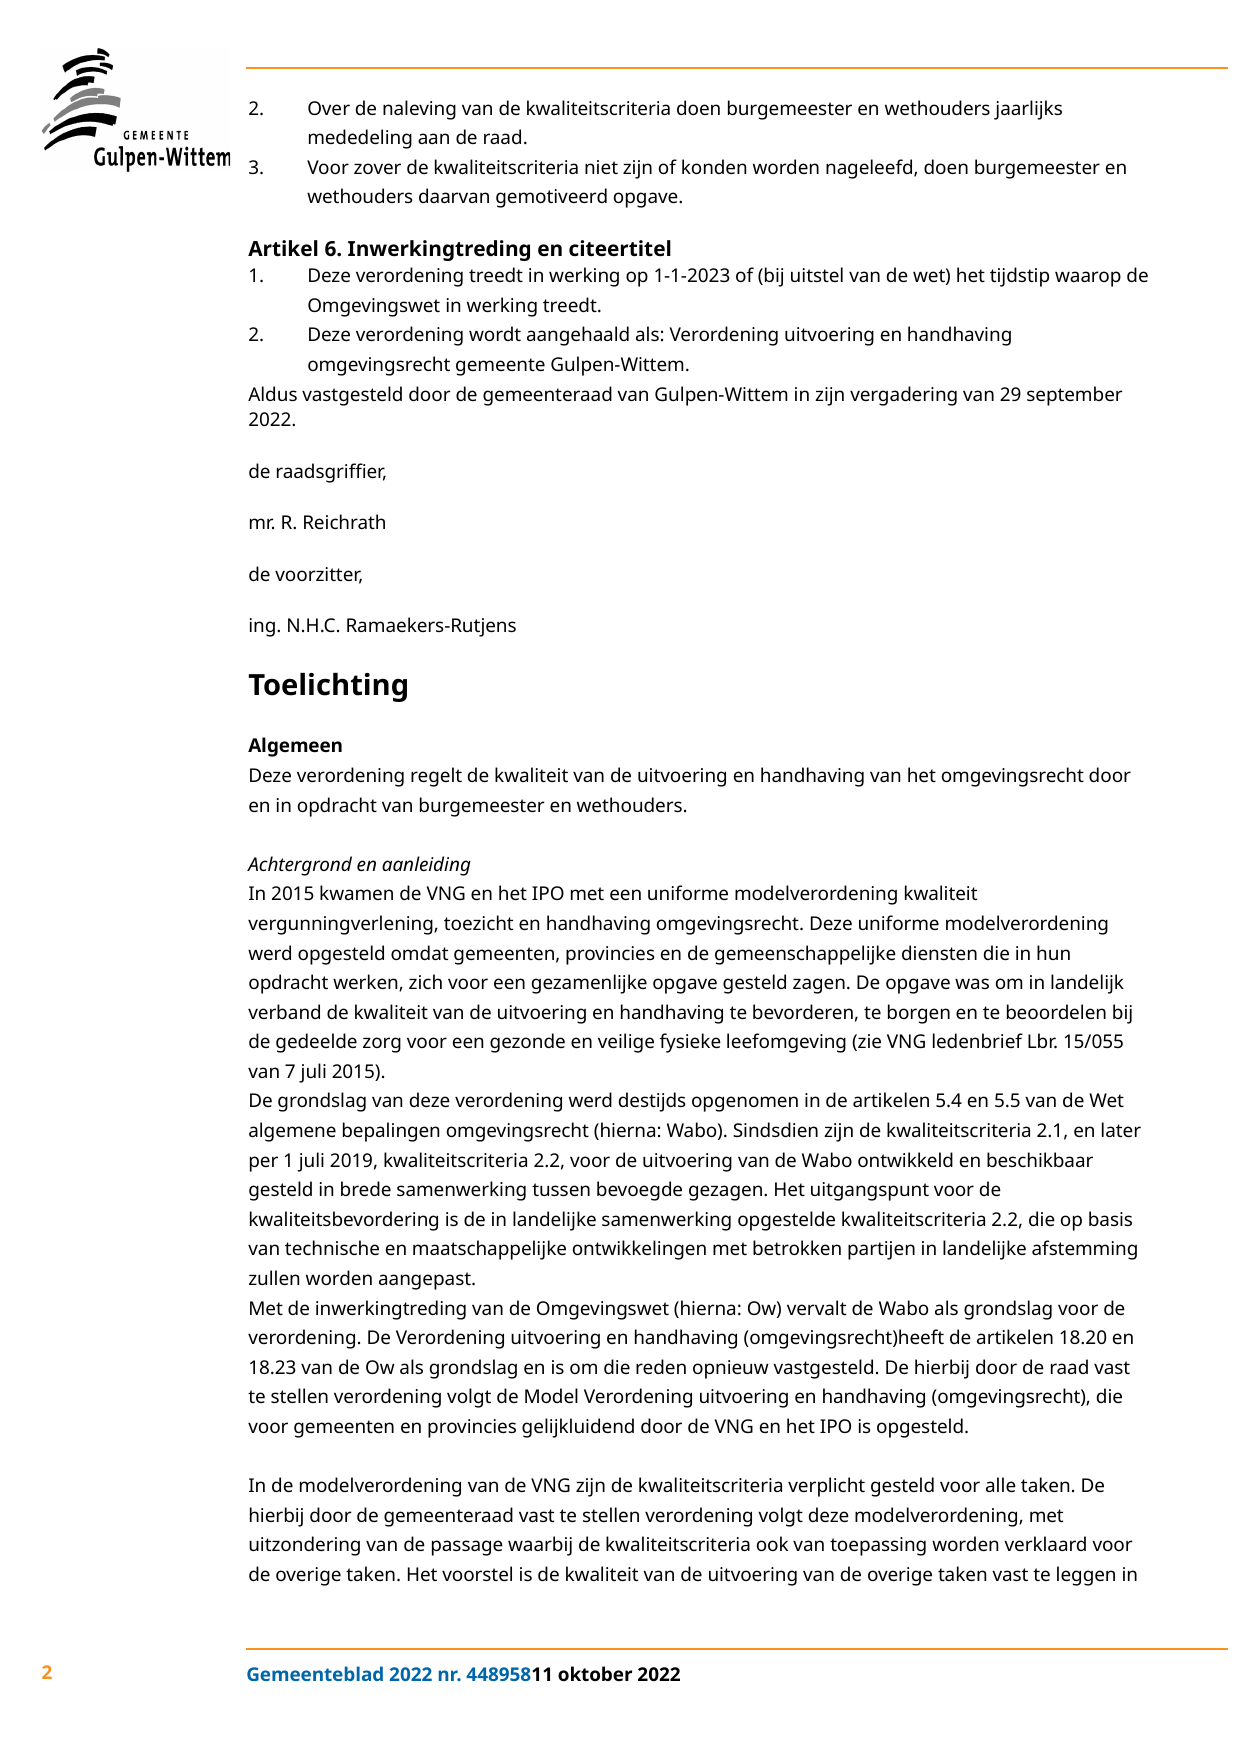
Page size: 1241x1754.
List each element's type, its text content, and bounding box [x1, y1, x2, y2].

text Achtergrond en aanleiding [248, 851, 1152, 877]
text Algemeen [248, 733, 1152, 758]
list Deze verordening wordt aangehaald als: Verordening uitvoering en handhaving omgevingsrecht gemeente Gulpen-Wittem. [248, 322, 1152, 377]
list Deze verordening treedt in werking op 1-1-2023 of (bij uitstel van de wet) het tijdstip waarop de Omgevingswet in werking treedt. [248, 262, 1152, 318]
text de voorzitter, [248, 561, 1152, 587]
text In 2015 kwamen de VNG en het IPO met een uniforme modelverordening kwaliteit vergunningverlening, toezicht en handhaving omgevingsrecht. Deze uniforme modelverordening werd opgesteld omdat gemeenten, provincies en de gemeenschappelijke diensten die in hun opdracht werken, zich voor een gezamenlijke opgave gesteld zagen. De opgave was om in landelijk verband de kwaliteit van de uitvoering en handhaving te bevorderen, te borgen en te beoordelen bij de gedeelde zorg voor een gezonde en veilige fysieke leefomgeving (zie VNG ledenbrief Lbr. 15/055 van 7 juli 2015). [248, 881, 1152, 1084]
text mr. R. Reichrath [248, 509, 1152, 535]
text Met de inwerkingtreding van de Omgevingswet (hierna: Ow) vervalt de Wabo als grondslag voor de verordening. De Verordening uitvoering en handhaving (omgevingsrecht)heeft de artikelen 18.20 en 18.23 van de Ow als grondslag en is om die reden opnieuw vastgesteld. De hierbij door de raad vast te stellen verordening volgt de Model Verordening uitvoering en handhaving (omgevingsrecht), die voor gemeenten en provincies gelijkluidend door de VNG en het IPO is opgesteld. [248, 1295, 1152, 1439]
picture [41, 47, 231, 172]
text Artikel 6. Inwerkingtreding en citeertitel [248, 234, 1152, 262]
list Over de naleving van de kwaliteitscriteria doen burgemeester en wethouders jaarlijks mededeling aan de raad. [248, 95, 1152, 150]
text Aldus vastgesteld door de gemeenteraad van Gulpen-Wittem in zijn vergadering van 29 september 2022. [248, 381, 1152, 432]
text In de modelverordening van de VNG zijn de kwaliteitscriteria verplicht gesteld voor alle taken. De hierbij door de gemeenteraad vast te stellen verordening volgt deze modelverordening, met uitzondering van de passage waarbij de kwaliteitscriteria ook van toepassing worden verklaard voor de overige taken. Het voorstel is de kwaliteit van de uitvoering van de overige taken vast te leggen in [248, 1472, 1152, 1587]
list Voor zover de kwaliteitscriteria niet zijn of konden worden nageleefd, doen burgemeester en wethouders daarvan gemotiveerd opgave. [248, 154, 1152, 209]
text de raadsgriffier, [248, 458, 1152, 484]
text De grondslag van deze verordening werd destijds opgenomen in de artikelen 5.4 en 5.5 van de Wet algemene bepalingen omgevingsrecht (hierna: Wabo). Sindsdien zijn de kwaliteitscriteria 2.1, en later per 1 juli 2019, kwaliteitscriteria 2.2, voor de uitvoering van de Wabo ontwikkeld en beschikbaar gesteld in brede samenwerking tussen bevoegde gezagen. Het uitgangspunt voor de kwaliteitsbevordering is de in landelijke samenwerking opgestelde kwaliteitscriteria 2.2, die op basis van technische en maatschappelijke ontwikkelingen met betrokken partijen in landelijke afstemming zullen worden aangepast. [248, 1088, 1152, 1291]
text Toelichting [248, 664, 1152, 703]
text ing. N.H.C. Ramaekers-Rutjens [248, 612, 1152, 638]
text Deze verordening regelt de kwaliteit van de uitvoering en handhaving van het omgevingsrecht door en in opdracht van burgemeester en wethouders. [248, 762, 1152, 817]
